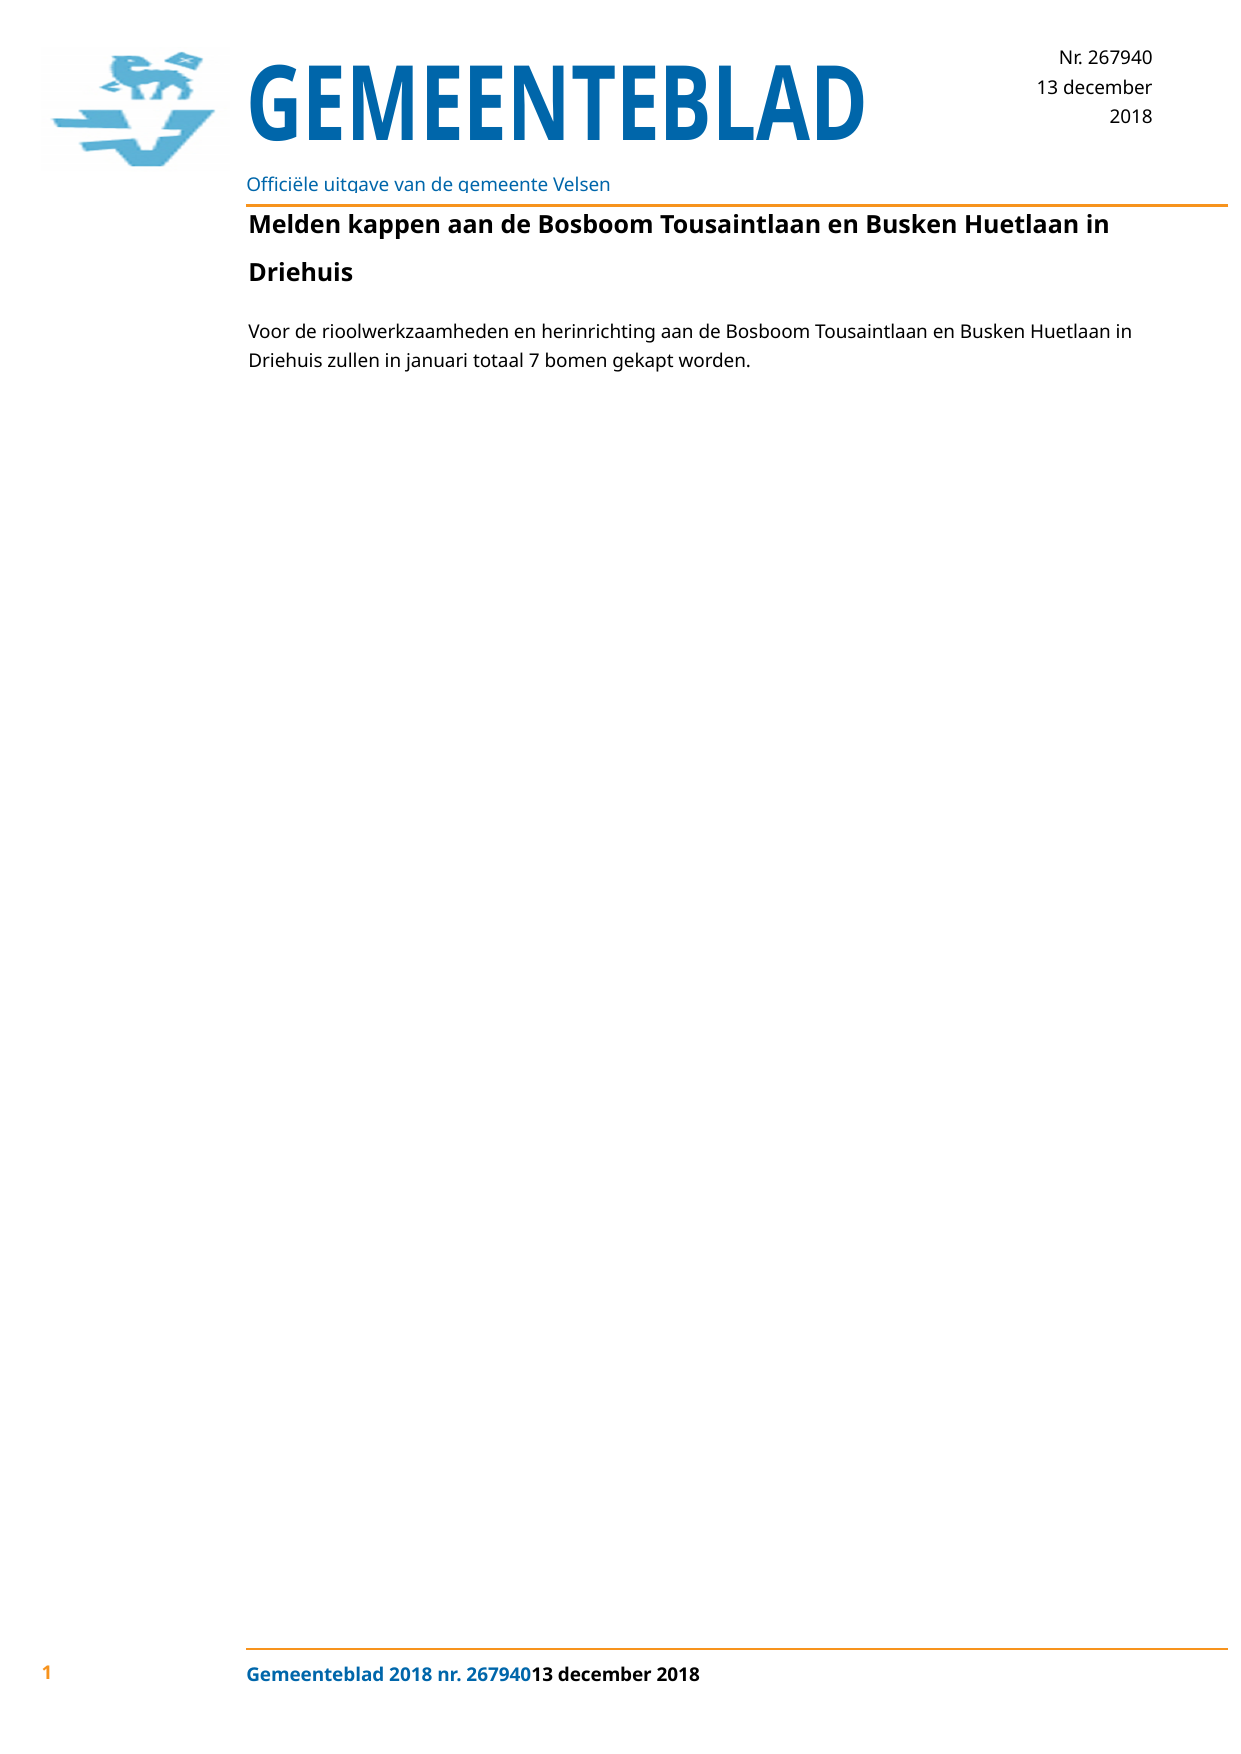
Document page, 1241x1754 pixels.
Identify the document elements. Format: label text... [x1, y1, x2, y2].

text Voor de rioolwerkzaamheden en herinrichting aan de Bosboom Tousaintlaan en Busken Huetlaan in Driehuis zullen in januari totaal 7 bomen gekapt worden. [248, 318, 1152, 373]
text Melden kappen aan de Bosboom Tousaintlaan en Busken Huetlaan in Driehuis [248, 207, 1152, 288]
picture [41, 47, 231, 172]
